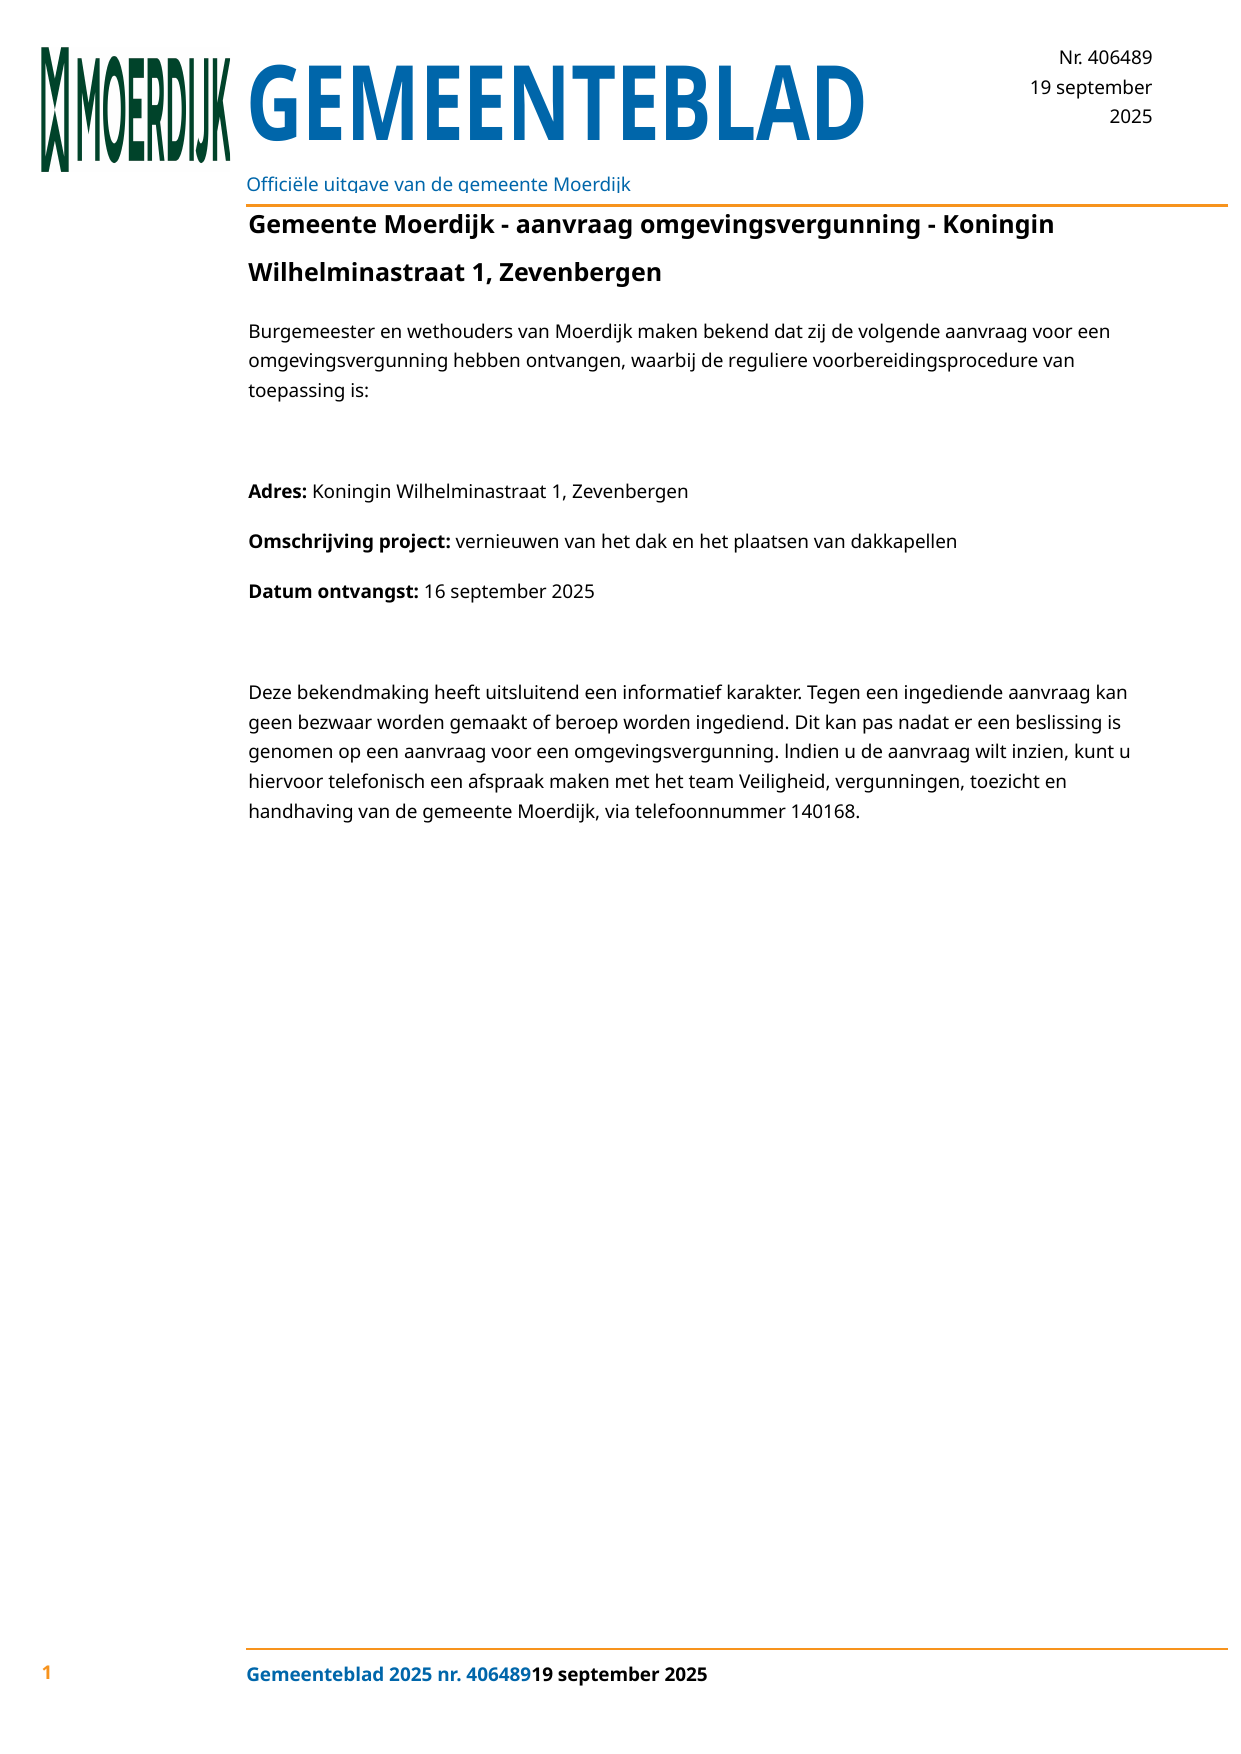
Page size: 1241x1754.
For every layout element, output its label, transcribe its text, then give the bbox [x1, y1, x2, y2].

text Datum ontvangst: 16 september 2025 [248, 579, 1152, 604]
text Omschrijving project: vernieuwen van het dak en het plaatsen van dakkapellen [248, 528, 1152, 554]
picture [41, 47, 231, 172]
text Adres: Koningin Wilhelminastraat 1, Zevenbergen [248, 478, 1152, 504]
text Burgemeester en wethouders van Moerdijk maken bekend dat zij de volgende aanvraag voor een omgevingsvergunning hebben ontvangen, waarbij de reguliere voorbereidingsprocedure van toepassing is: [248, 318, 1152, 403]
text Deze bekendmaking heeft uitsluitend een informatief karakter. Tegen een ingediende aanvraag kan geen bezwaar worden gemaakt of beroep worden ingediend. Dit kan pas nadat er een beslissing is genomen op een aanvraag voor een omgevingsvergunning. lndien u de aanvraag wilt inzien, kunt u hiervoor telefonisch een afspraak maken met het team Veiligheid, vergunningen, toezicht en handhaving van de gemeente Moerdijk, via telefoonnummer 140168. [248, 679, 1152, 824]
text Gemeente Moerdijk - aanvraag omgevingsvergunning - Koningin Wilhelminastraat 1, Zevenbergen [248, 207, 1152, 288]
